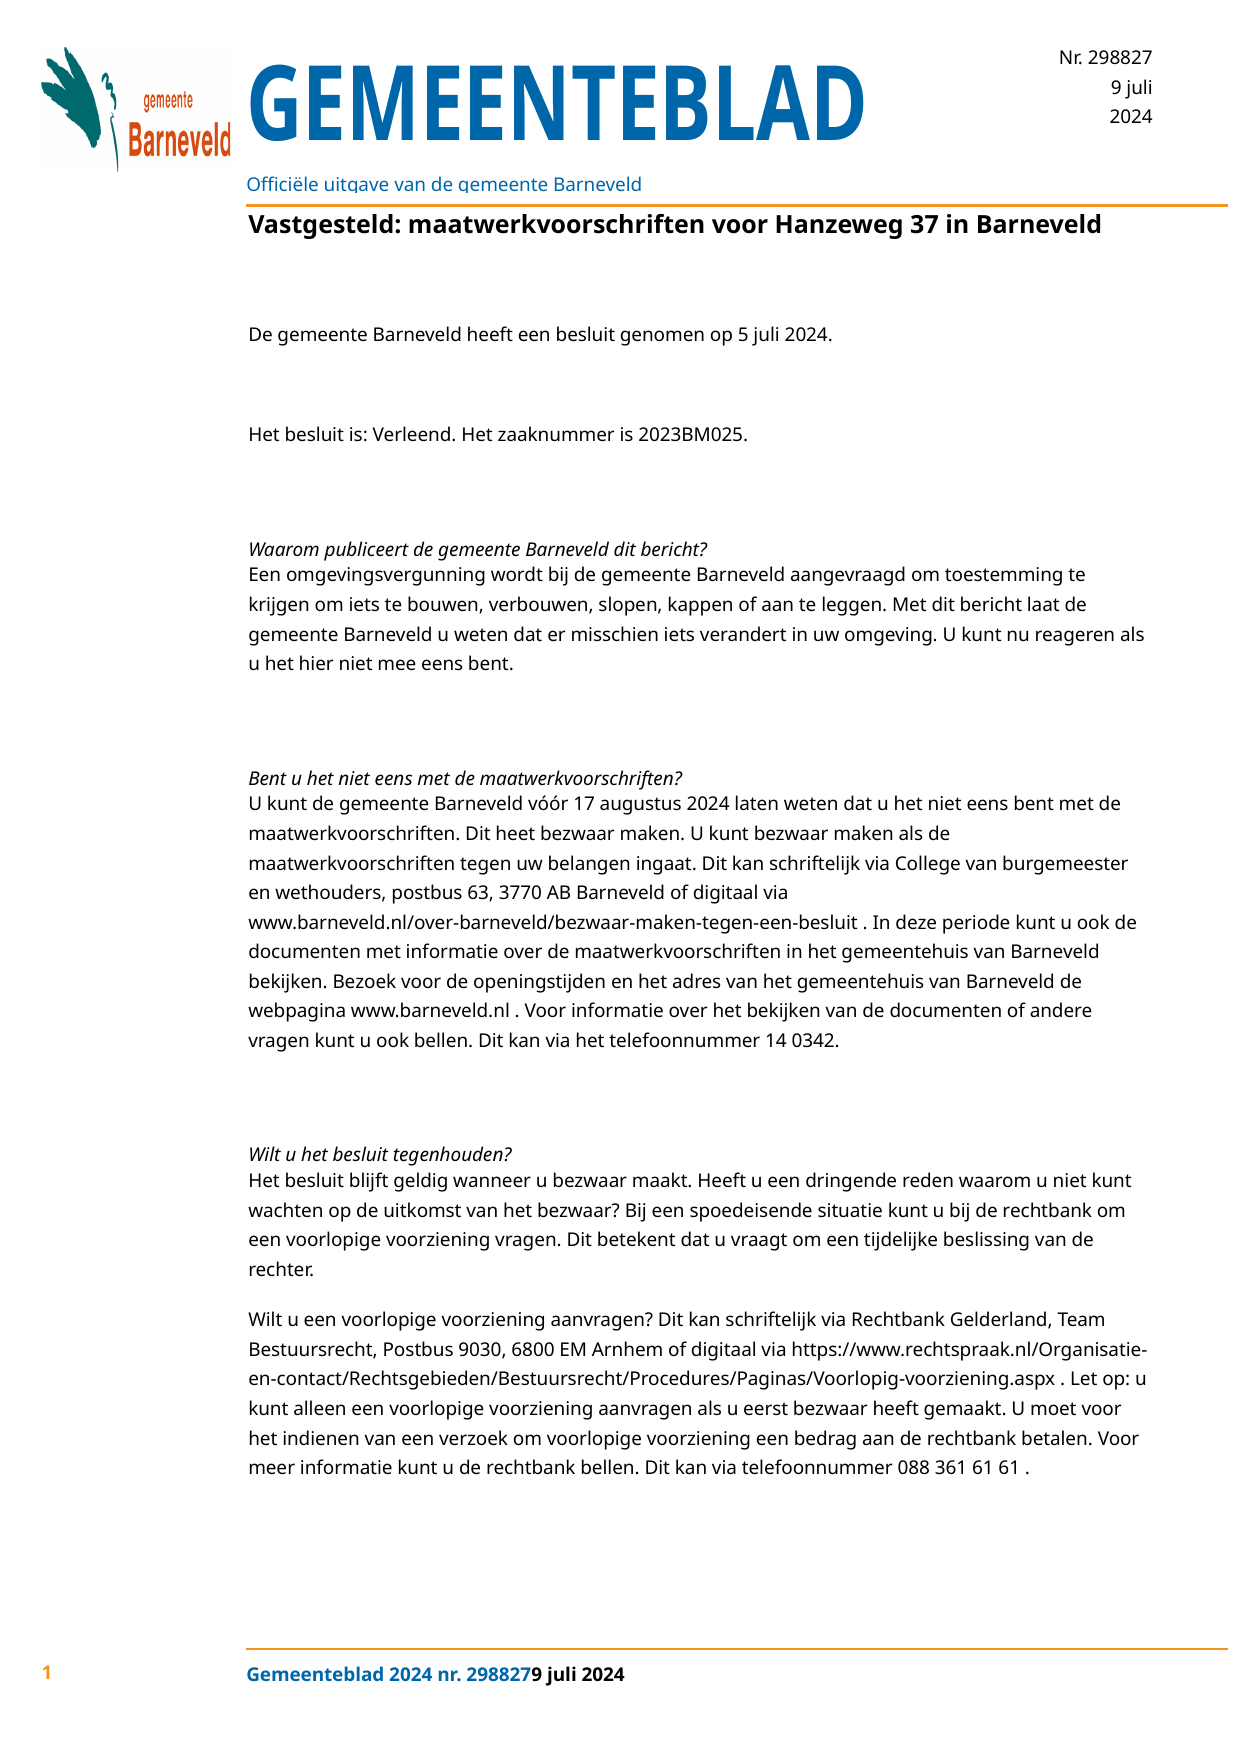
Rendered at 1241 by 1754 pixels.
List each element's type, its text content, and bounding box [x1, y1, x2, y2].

text De gemeente Barneveld heeft een besluit genomen op 5 juli 2024. [248, 321, 1152, 346]
text Een omgevingsvergunning wordt bij de gemeente Barneveld aangevraagd om toestemming te krijgen om iets te bouwen, verbouwen, slopen, kappen of aan te leggen. Met dit bericht laat de gemeente Barneveld u weten dat er misschien iets verandert in uw omgeving. U kunt nu reageren als u het hier niet mee eens bent. [248, 562, 1152, 676]
text U kunt de gemeente Barneveld vóór 17 augustus 2024 laten weten dat u het niet eens bent met de maatwerkvoorschriften. Dit heet bezwaar maken. U kunt bezwaar maken als de maatwerkvoorschriften tegen uw belangen ingaat. Dit kan schriftelijk via College van burgemeester en wethouders, postbus 63, 3770 AB Barneveld of digitaal via www.barneveld.nl/over-barneveld/bezwaar-maken-tegen-een-besluit . In deze periode kunt u ook de documenten met informatie over de maatwerkvoorschriften in het gemeentehuis van Barneveld bekijken. Bezoek voor de openingstijden en het adres van het gemeentehuis van Barneveld de webpagina www.barneveld.nl . Voor informatie over het bekijken van de documenten of andere vragen kunt u ook bellen. Dit kan via het telefoonnummer 14 0342. [248, 791, 1152, 1053]
text Het besluit blijft geldig wanneer u bezwaar maakt. Heeft u een dringende reden waarom u niet kunt wachten op de uitkomst van het bezwaar? Bij een spoedeisende situatie kunt u bij de rechtbank om een voorlopige voorziening vragen. Dit betekent dat u vraagt om een tijdelijke beslissing van de rechter. [248, 1167, 1152, 1282]
text Het besluit is: Verleend. Het zaaknummer is 2023BM025. [248, 422, 1152, 447]
text Wilt u een voorlopige voorziening aanvragen? Dit kan schriftelijk via Rechtbank Gelderland, Team Bestuursrecht, Postbus 9030, 6800 EM Arnhem of digitaal via https://www.rechtspraak.nl/Organisatie-en-contact/Rechtsgebieden/Bestuursrecht/Procedures/Paginas/Voorlopig-voorziening.aspx . Let op: u kunt alleen een voorlopige voorziening aanvragen als u eerst bezwaar heeft gemaakt. U moet voor het indienen van een verzoek om voorlopige voorziening een bedrag aan de rechtbank betalen. Voor meer informatie kunt u de rechtbank bellen. Dit kan via telefoonnummer 088 361 61 61 . [248, 1306, 1152, 1480]
picture [41, 47, 231, 172]
text Wilt u het besluit tegenhouden? [248, 1142, 1152, 1167]
text Vastgesteld: maatwerkvoorschriften voor Hanzeweg 37 in Barneveld [248, 207, 1152, 241]
text Bent u het niet eens met de maatwerkvoorschriften? [248, 765, 1152, 791]
text Waarom publiceert de gemeente Barneveld dit bericht? [248, 536, 1152, 562]
